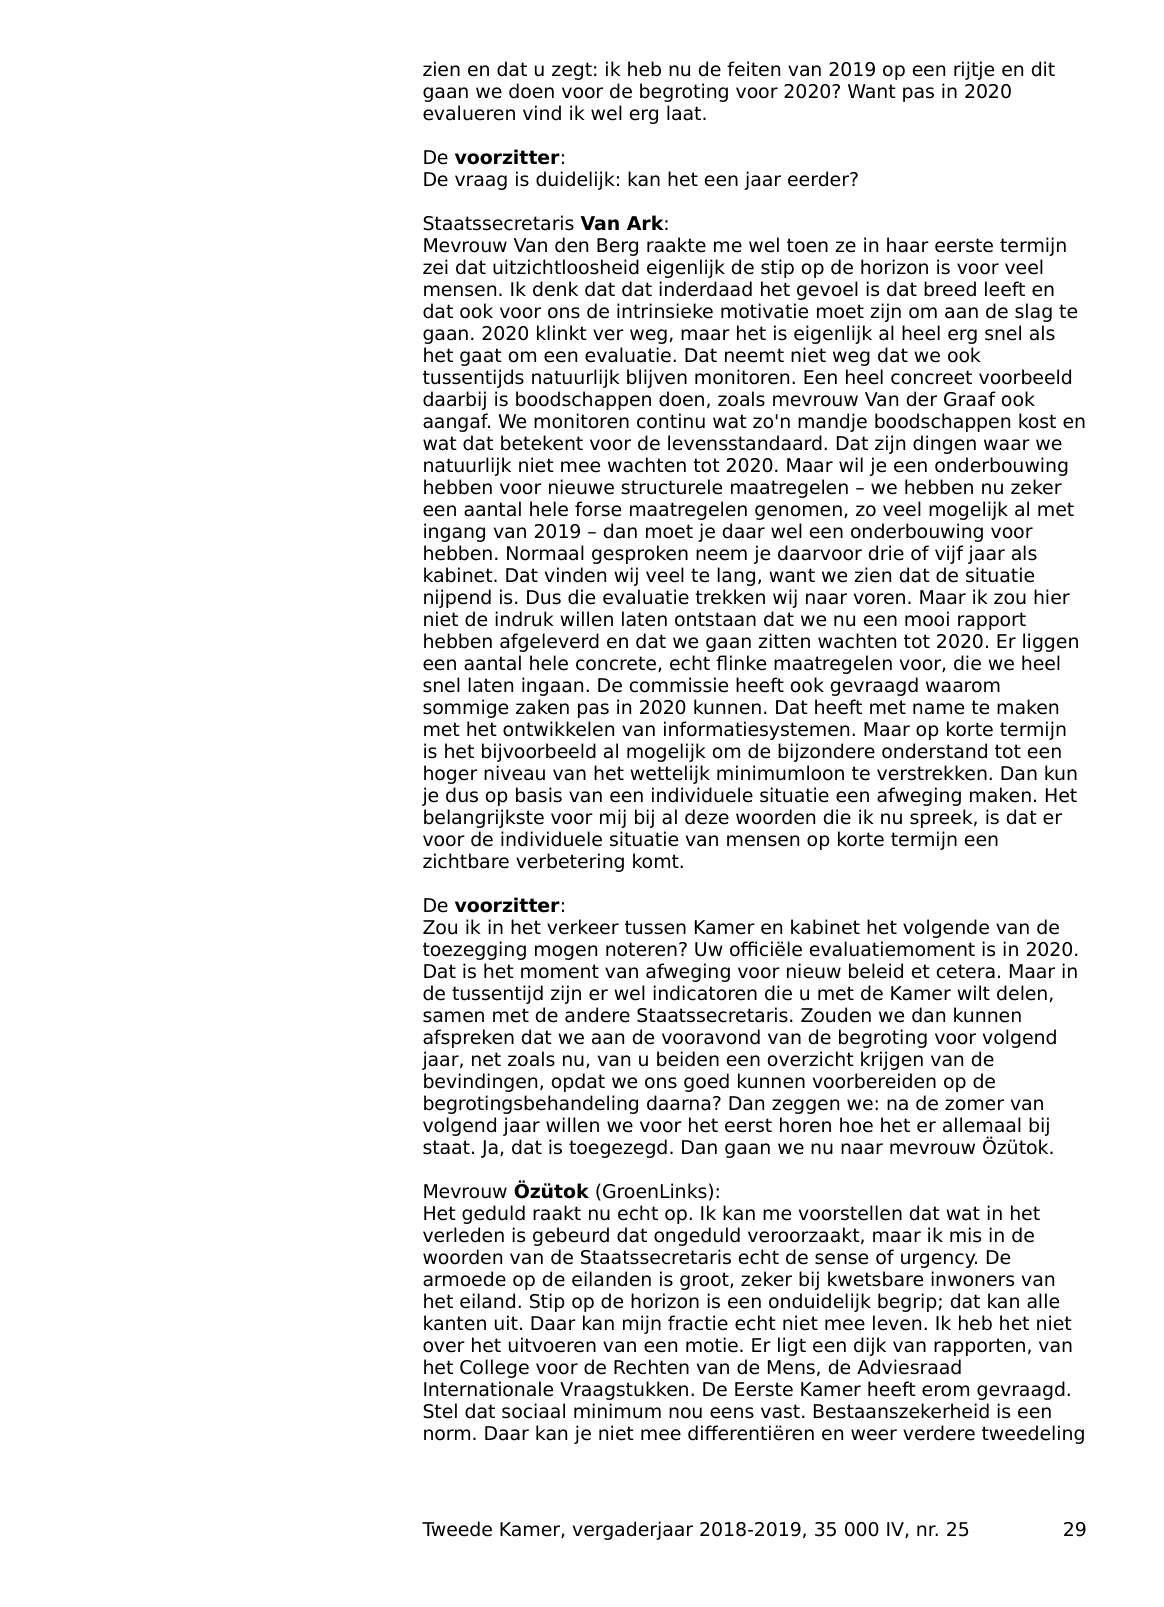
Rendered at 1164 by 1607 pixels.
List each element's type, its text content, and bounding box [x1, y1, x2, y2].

text De voorzitter: [422, 895, 1087, 917]
text De vraag is duidelijk: kan het een jaar eerder? [422, 169, 1087, 191]
text Mevrouw Van den Berg raakte me wel toen ze in haar eerste termijn zei dat uitzichtloosheid eigenlijk de stip op de horizon is voor veel mensen. Ik denk dat dat inderdaad het gevoel is dat breed leeft en dat ook voor ons de intrinsieke motivatie moet zijn om aan de slag te gaan. 2020 klinkt ver weg, maar het is eigenlijk al heel erg snel als het gaat om een evaluatie. Dat neemt niet weg dat we ook tussentijds natuurlijk blijven monitoren. Een heel concreet voorbeeld daarbij is boodschappen doen, zoals mevrouw Van der Graaf ook aangaf. We monitoren continu wat zo'n mandje boodschappen kost en wat dat betekent voor de levensstandaard. Dat zijn dingen waar we natuurlijk niet mee wachten tot 2020. Maar wil je een onderbouwing hebben voor nieuwe structurele maatregelen – we hebben nu zeker een aantal hele forse maatregelen genomen, zo veel mogelijk al met ingang van 2019 – dan moet je daar wel een onderbouwing voor hebben. Normaal gesproken neem je daarvoor drie of vijf jaar als kabinet. Dat vinden wij veel te lang, want we zien dat de situatie nijpend is. Dus die evaluatie trekken wij naar voren. Maar ik zou hier niet de indruk willen laten ontstaan dat we nu een mooi rapport hebben afgeleverd en dat we gaan zitten wachten tot 2020. Er liggen een aantal hele concrete, echt flinke maatregelen voor, die we heel snel laten ingaan. De commissie heeft ook gevraagd waarom sommige zaken pas in 2020 kunnen. Dat heeft met name te maken met het ontwikkelen van informatiesystemen. Maar op korte termijn is het bijvoorbeeld al mogelijk om de bijzondere onderstand tot een hoger niveau van het wettelijk minimumloon te verstrekken. Dan kun je dus op basis van een individuele situatie een afweging maken. Het belangrijkste voor mij bij al deze woorden die ik nu spreek, is dat er voor de individuele situatie van mensen op korte termijn een zichtbare verbetering komt. [422, 235, 1087, 873]
text De voorzitter: [422, 147, 1087, 169]
text Zou ik in het verkeer tussen Kamer en kabinet het volgende van de toezegging mogen noteren? Uw officiële evaluatiemoment is in 2020. Dat is het moment van afweging voor nieuw beleid et cetera. Maar in de tussentijd zijn er wel indicatoren die u met de Kamer wilt delen, samen met de andere Staatssecretaris. Zouden we dan kunnen afspreken dat we aan de vooravond van de begroting voor volgend jaar, net zoals nu, van u beiden een overzicht krijgen van de bevindingen, opdat we ons goed kunnen voorbereiden op de begrotingsbehandeling daarna? Dan zeggen we: na de zomer van volgend jaar willen we voor het eerst horen hoe het er allemaal bij staat. Ja, dat is toegezegd. Dan gaan we nu naar mevrouw Özütok. [422, 917, 1087, 1159]
text Staatssecretaris Van Ark: [422, 213, 1087, 235]
text Mevrouw Özütok (GroenLinks): [422, 1181, 1087, 1203]
text zien en dat u zegt: ik heb nu de feiten van 2019 op een rijtje en dit gaan we doen voor de begroting voor 2020? Want pas in 2020 evalueren vind ik wel erg laat. [422, 59, 1087, 125]
text Het geduld raakt nu echt op. Ik kan me voorstellen dat wat in het verleden is gebeurd dat ongeduld veroorzaakt, maar ik mis in de woorden van de Staatssecretaris echt de sense of urgency. De armoede op de eilanden is groot, zeker bij kwetsbare inwoners van het eiland. Stip op de horizon is een onduidelijk begrip; dat kan alle kanten uit. Daar kan mijn fractie echt niet mee leven. Ik heb het niet over het uitvoeren van een motie. Er ligt een dijk van rapporten, van het College voor de Rechten van de Mens, de Adviesraad Internationale Vraagstukken. De Eerste Kamer heeft erom gevraagd. Stel dat sociaal minimum nou eens vast. Bestaanszekerheid is een norm. Daar kan je niet mee differentiëren en weer verdere tweedeling [422, 1203, 1087, 1444]
